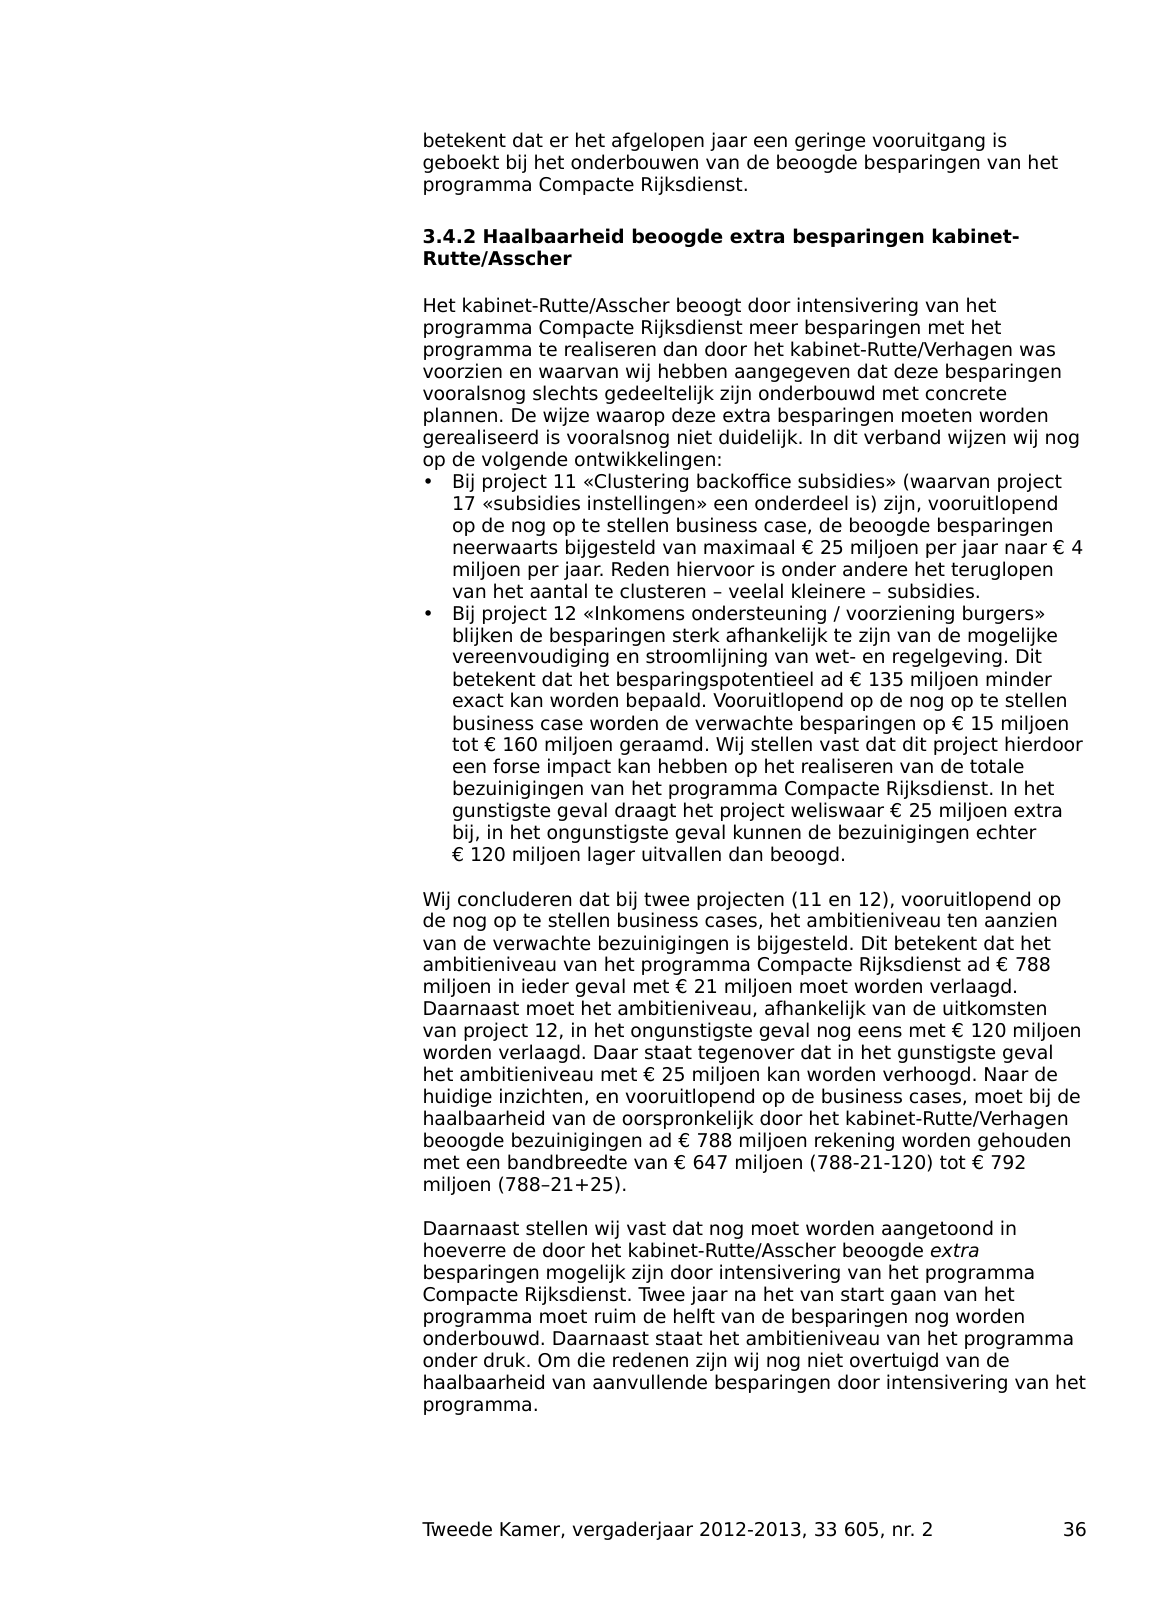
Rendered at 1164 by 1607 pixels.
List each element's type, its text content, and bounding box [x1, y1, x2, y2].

text Daarnaast stellen wij vast dat nog moet worden aangetoond in hoeverre de door het kabinet-Rutte/Asscher beoogde extra besparingen mogelijk zijn door intensivering van het programma Compacte Rijksdienst. Twee jaar na het van start gaan van het programma moet ruim de helft van de besparingen nog worden onderbouwd. Daarnaast staat het ambitieniveau van het programma onder druk. Om die redenen zijn wij nog niet overtuigd van de haalbaarheid van aanvullende besparingen door intensivering van het programma. [422, 1218, 1087, 1416]
text Het kabinet-Rutte/Asscher beoogt door intensivering van het programma Compacte Rijksdienst meer besparingen met het programma te realiseren dan door het kabinet-Rutte/Verhagen was voorzien en waarvan wij hebben aangegeven dat deze besparingen vooralsnog slechts gedeeltelijk zijn onderbouwd met concrete plannen. De wijze waarop deze extra besparingen moeten worden gerealiseerd is vooralsnog niet duidelijk. In dit verband wijzen wij nog op de volgende ontwikkelingen: [422, 295, 1087, 471]
text • Bij project 11 «Clustering backoffice subsidies» (waarvan project 17 «subsidies instellingen» een onderdeel is) zijn, vooruitlopend op de nog op te stellen business case, de beoogde besparingen neerwaarts bijgesteld van maximaal € 25 miljoen per jaar naar € 4 miljoen per jaar. Reden hiervoor is onder andere het teruglopen van het aantal te clusteren – veelal kleinere – subsidies. [422, 471, 1087, 602]
text • Bij project 12 «Inkomens ondersteuning / voorziening burgers» blijken de besparingen sterk afhankelijk te zijn van de mogelijke vereenvoudiging en stroomlijning van wet- en regelgeving. Dit betekent dat het besparingspotentieel ad € 135 miljoen minder exact kan worden bepaald. Vooruitlopend op de nog op te stellen business case worden de verwachte besparingen op € 15 miljoen tot € 160 miljoen geraamd. Wij stellen vast dat dit project hierdoor een forse impact kan hebben op het realiseren van de totale bezuinigingen van het programma Compacte Rijksdienst. In het gunstigste geval draagt het project weliswaar € 25 miljoen extra bij, in het ongunstigste geval kunnen de bezuinigingen echter € 120 miljoen lager uitvallen dan beoogd. [422, 602, 1087, 866]
subtitle 3.4.2 Haalbaarheid beoogde extra besparingen kabinet-Rutte/Asscher [422, 226, 1087, 270]
text Wij concluderen dat bij twee projecten (11 en 12), vooruitlopend op de nog op te stellen business cases, het ambitieniveau ten aanzien van de verwachte bezuinigingen is bijgesteld. Dit betekent dat het ambitieniveau van het programma Compacte Rijksdienst ad € 788 miljoen in ieder geval met € 21 miljoen moet worden verlaagd. Daarnaast moet het ambitieniveau, afhankelijk van de uitkomsten van project 12, in het ongunstigste geval nog eens met € 120 miljoen worden verlaagd. Daar staat tegenover dat in het gunstigste geval het ambitieniveau met € 25 miljoen kan worden verhoogd. Naar de huidige inzichten, en vooruitlopend op de business cases, moet bij de haalbaarheid van de oorspronkelijk door het kabinet-Rutte/Verhagen beoogde bezuinigingen ad € 788 miljoen rekening worden gehouden met een bandbreedte van € 647 miljoen (788-21-120) tot € 792 miljoen (788–21+25). [422, 888, 1087, 1196]
text betekent dat er het afgelopen jaar een geringe vooruitgang is geboekt bij het onderbouwen van de beoogde besparingen van het programma Compacte Rijksdienst. [422, 130, 1087, 196]
